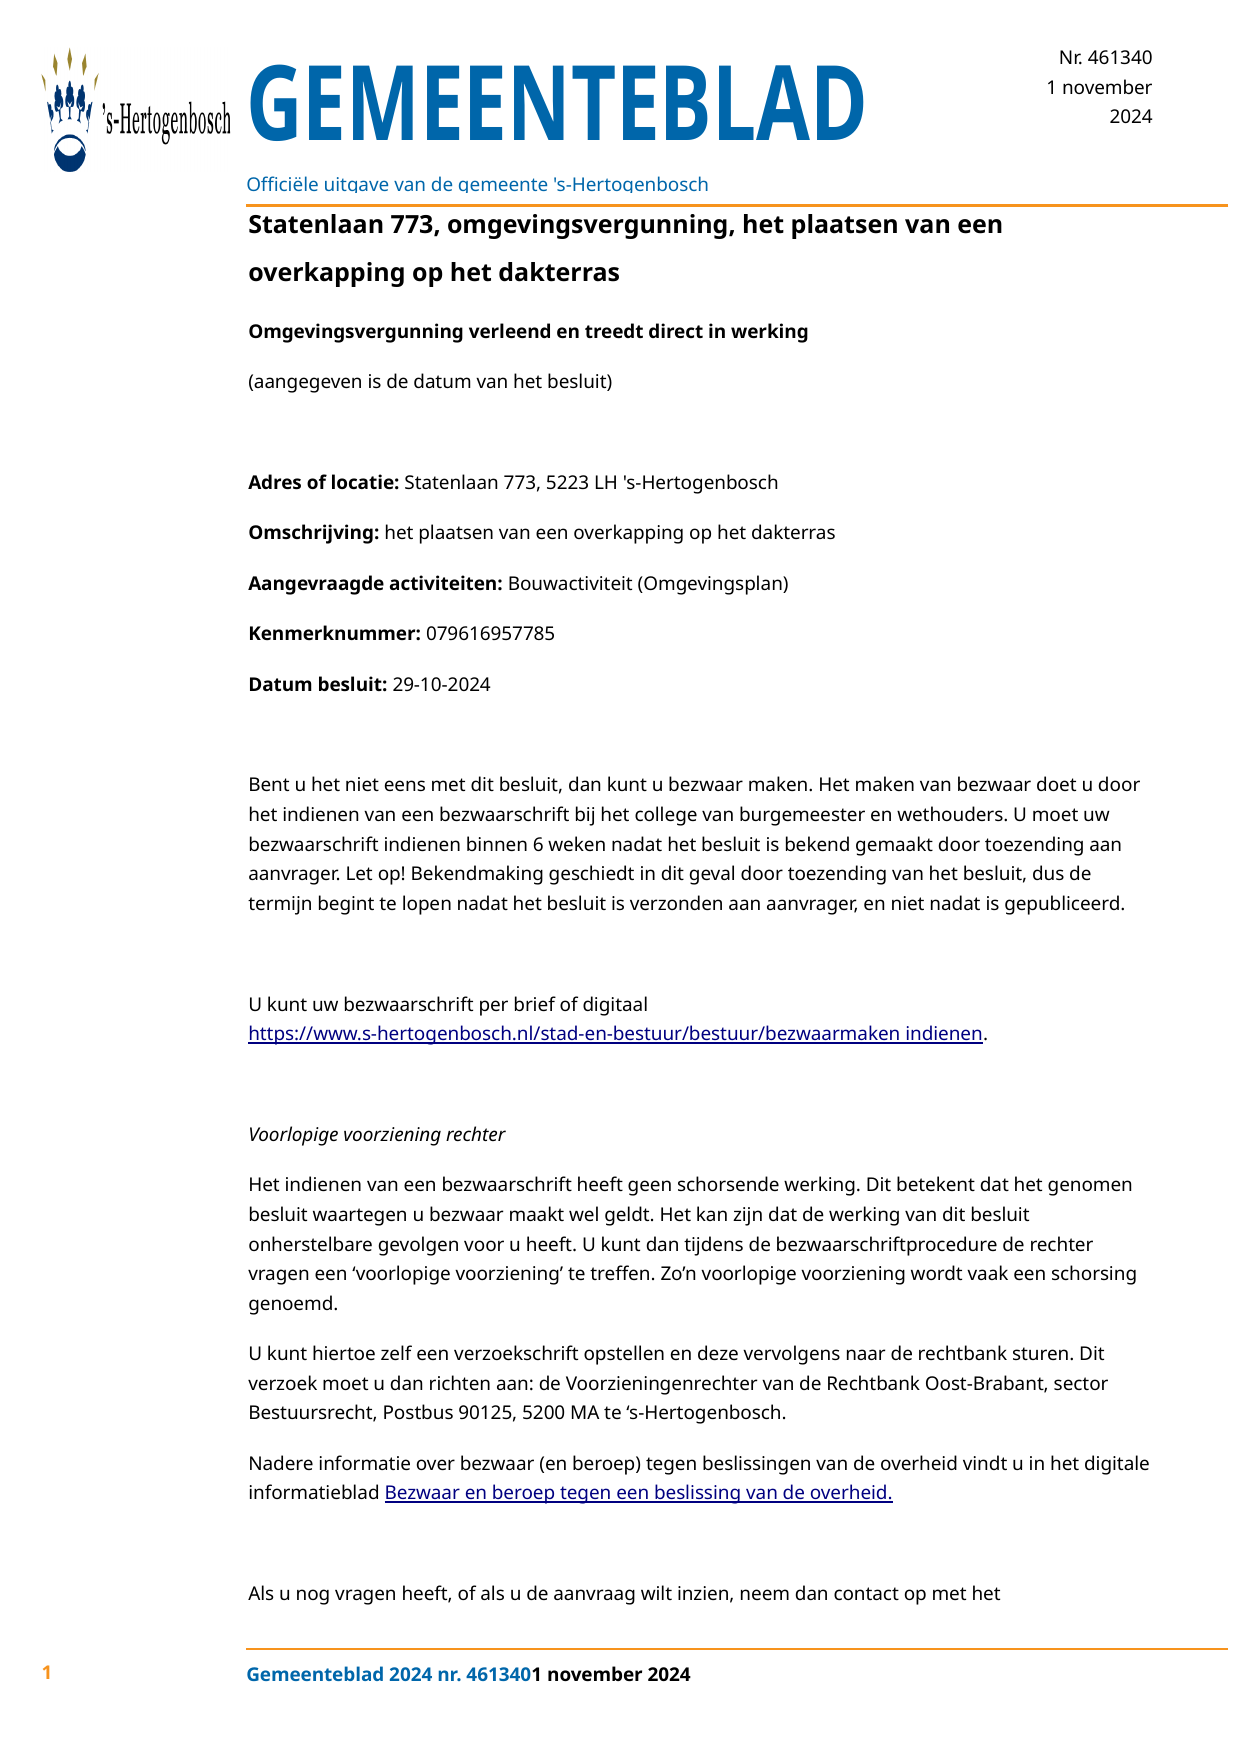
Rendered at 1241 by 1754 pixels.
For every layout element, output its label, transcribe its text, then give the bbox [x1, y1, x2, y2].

text Omschrijving: het plaatsen van een overkapping op het dakterras [248, 519, 1152, 545]
text Bent u het niet eens met dit besluit, dan kunt u bezwaar maken. Het maken van bezwaar doet u door het indienen van een bezwaarschrift bij het college van burgemeester en wethouders. U moet uw bezwaarschrift indienen binnen 6 weken nadat het besluit is bekend gemaakt door toezending aan aanvrager. Let op! Bekendmaking geschiedt in dit geval door toezending van het besluit, dus de termijn begint te lopen nadat het besluit is verzonden aan aanvrager, en niet nadat is gepubliceerd. [248, 772, 1152, 916]
text Omgevingsvergunning verleend en treedt direct in werking [248, 318, 1152, 344]
text Kenmerknummer: 079616957785 [248, 620, 1152, 646]
text Adres of locatie: Statenlaan 773, 5223 LH 's-Hertogenbosch [248, 469, 1152, 495]
text U kunt uw bezwaarschrift per brief of digitaal https://www.s-hertogenbosch.nl/stad-en-bestuur/bestuur/bezwaarmaken indienen. [248, 991, 1152, 1046]
text (aangegeven is de datum van het besluit) [248, 368, 1152, 394]
text Als u nog vragen heeft, of als u de aanvraag wilt inzien, neem dan contact op met het [248, 1580, 1152, 1606]
picture [41, 47, 231, 172]
text Het indienen van een bezwaarschrift heeft geen schorsende werking. Dit betekent dat het genomen besluit waartegen u bezwaar maakt wel geldt. Het kan zijn dat de werking van dit besluit onherstelbare gevolgen voor u heeft. U kunt dan tijdens de bezwaarschriftprocedure de rechter vragen een ‘voorlopige voorziening’ te treffen. Zo’n voorlopige voorziening wordt vaak een schorsing genoemd. [248, 1172, 1152, 1316]
text Aangevraagde activiteiten: Bouwactiviteit (Omgevingsplan) [248, 570, 1152, 596]
text U kunt hiertoe zelf een verzoekschrift opstellen en deze vervolgens naar de rechtbank sturen. Dit verzoek moet u dan richten aan: de Voorzieningenrechter van de Rechtbank Oost-Brabant, sector Bestuursrecht, Postbus 90125, 5200 MA te ‘s-Hertogenbosch. [248, 1340, 1152, 1425]
text Datum besluit: 29-10-2024 [248, 671, 1152, 697]
text Voorlopige voorziening rechter [248, 1121, 1152, 1147]
text Statenlaan 773, omgevingsvergunning, het plaatsen van een overkapping op het dakterras [248, 207, 1152, 288]
text Nadere informatie over bezwaar (en beroep) tegen beslissingen van de overheid vindt u in het digitale informatieblad Bezwaar en beroep tegen een beslissing van de overheid. [248, 1450, 1152, 1505]
